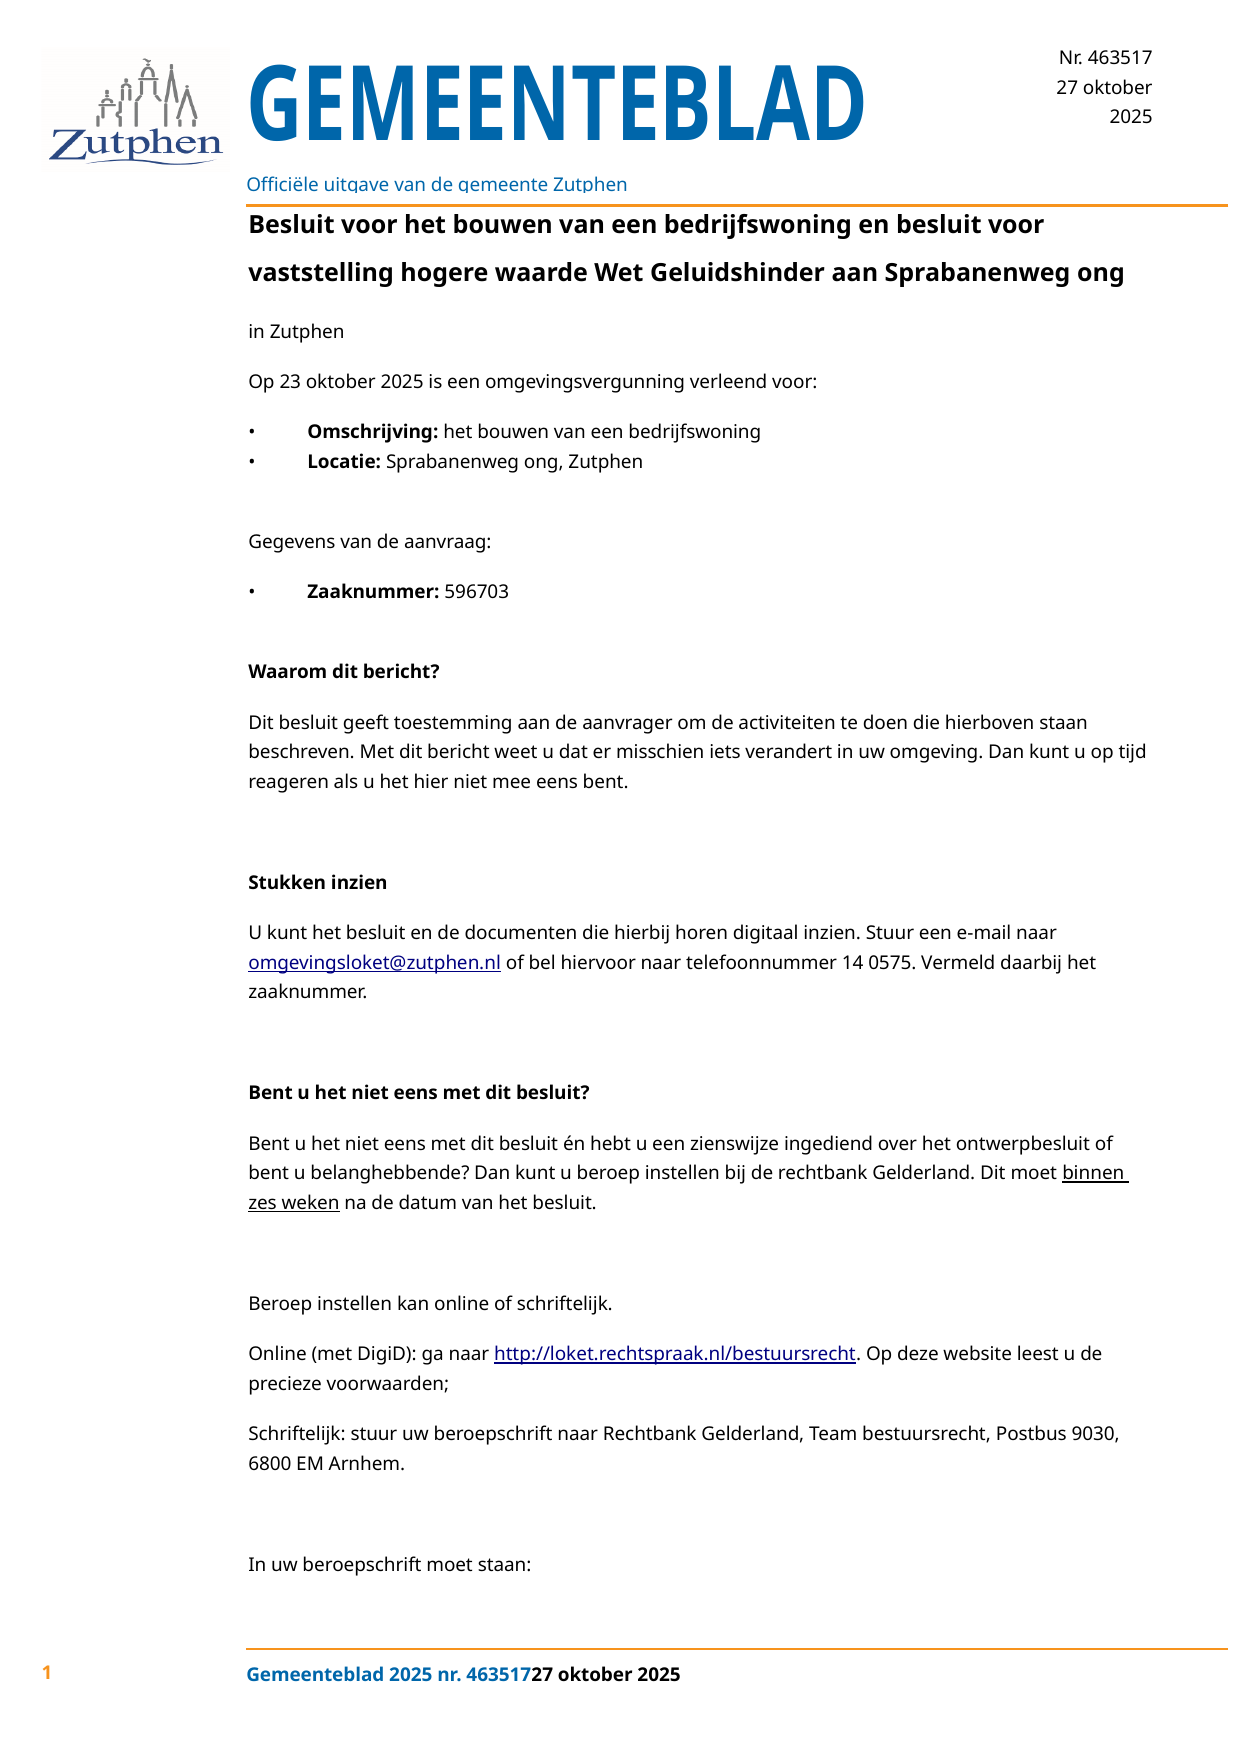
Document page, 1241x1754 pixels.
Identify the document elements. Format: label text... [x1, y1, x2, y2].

text Op 23 oktober 2025 is een omgevingsvergunning verleend voor: [248, 368, 1152, 394]
text Bent u het niet eens met dit besluit? [248, 1079, 1152, 1105]
picture [41, 47, 231, 172]
text Schriftelijk: stuur uw beroepschrift naar Rechtbank Gelderland, Team bestuursrecht, Postbus 9030, 6800 EM Arnhem. [248, 1420, 1152, 1476]
list Locatie: Sprabanenweg ong, Zutphen [248, 448, 1152, 474]
text Online (met DigiD): ga naar http://loket.rechtspraak.nl/bestuursrecht. Op deze website leest u de precieze voorwaarden; [248, 1340, 1152, 1396]
text Waarom dit bericht? [248, 659, 1152, 684]
text Bent u het niet eens met dit besluit én hebt u een zienswijze ingediend over het ontwerpbesluit of bent u belanghebbende? Dan kunt u beroep instellen bij de rechtbank Gelderland. Dit moet binnen zes weken na de datum van het besluit. [248, 1130, 1152, 1215]
text in Zutphen [248, 318, 1152, 344]
text Besluit voor het bouwen van een bedrijfswoning en besluit voor vaststelling hogere waarde Wet Geluidshinder aan Sprabanenweg ong [248, 207, 1152, 288]
text Gegevens van de aanvraag: [248, 528, 1152, 554]
list Omschrijving: het bouwen van een bedrijfswoning [248, 419, 1152, 444]
text In uw beroepschrift moet staan: [248, 1551, 1152, 1577]
list Zaaknummer: 596703 [248, 579, 1152, 604]
text Dit besluit geeft toestemming aan de aanvrager om de activiteiten te doen die hierboven staan beschreven. Met dit bericht weet u dat er misschien iets verandert in uw omgeving. Dan kunt u op tijd reageren als u het hier niet mee eens bent. [248, 709, 1152, 794]
text Stukken inzien [248, 869, 1152, 895]
text Beroep instellen kan online of schriftelijk. [248, 1290, 1152, 1316]
text U kunt het besluit en de documenten die hierbij horen digitaal inzien. Stuur een e-mail naar omgevingsloket@zutphen.nl of bel hiervoor naar telefoonnummer 14 0575. Vermeld daarbij het zaaknummer. [248, 919, 1152, 1004]
